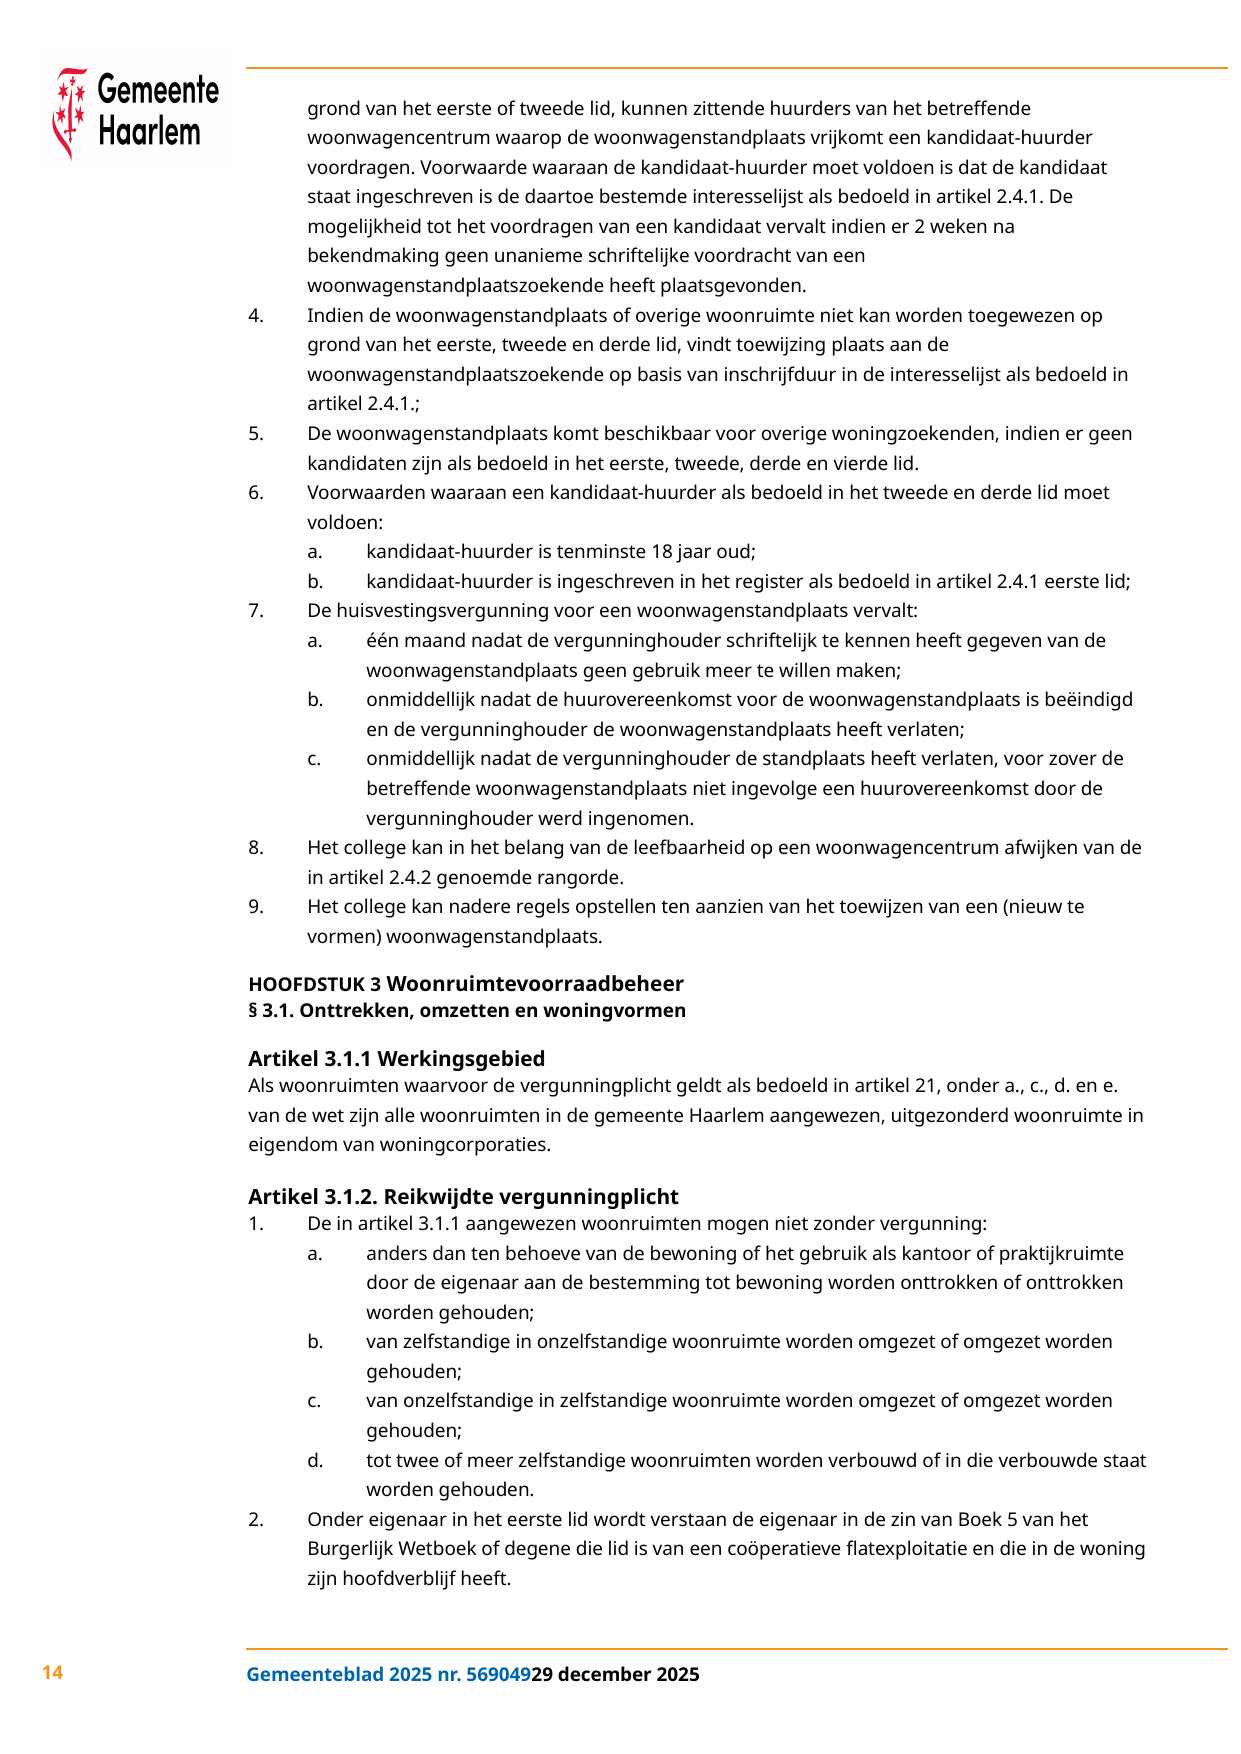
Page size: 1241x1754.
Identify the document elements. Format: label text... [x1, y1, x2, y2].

list kandidaat-huurder is ingeschreven in het register als bedoeld in artikel 2.4.1 eerste lid; [307, 568, 1152, 594]
text Als woonruimten waarvoor de vergunningplicht geldt als bedoeld in artikel 21, onder a., c., d. en e. van de wet zijn alle woonruimten in de gemeente Haarlem aangewezen, uitgezonderd woonruimte in eigendom van woningcorporaties. [248, 1072, 1152, 1157]
list kandidaat-huurder is tenminste 18 jaar oud; [307, 538, 1152, 564]
list onmiddellijk nadat de vergunninghouder de standplaats heeft verlaten, voor zover de betreffende woonwagenstandplaats niet ingevolge een huurovereenkomst door de vergunninghouder werd ingenomen. [307, 746, 1152, 831]
text Artikel 3.1.1 Werkingsgebied [248, 1044, 1152, 1072]
list Indien de woonwagenstandplaats of overige woonruimte niet kan worden toegewezen op grond van het eerste, tweede en derde lid, vindt toewijzing plaats aan de woonwagenstandplaatszoekende op basis van inschrijfduur in de interesselijst als bedoeld in artikel 2.4.1.; [248, 302, 1152, 416]
list Het college kan nadere regels opstellen ten aanzien van het toewijzen van een (nieuw te vormen) woonwagenstandplaats. [248, 893, 1152, 949]
list De woonwagenstandplaats komt beschikbaar voor overige woningzoekenden, indien er geen kandidaten zijn als bedoeld in het eerste, tweede, derde en vierde lid. [248, 420, 1152, 476]
list onmiddellijk nadat de huurovereenkomst voor de woonwagenstandplaats is beëindigd en de vergunninghouder de woonwagenstandplaats heeft verlaten; [307, 686, 1152, 742]
list van zelfstandige in onzelfstandige woonruimte worden omgezet of omgezet worden gehouden; [307, 1328, 1152, 1384]
list Onder eigenaar in het eerste lid wordt verstaan de eigenaar in de zin van Boek 5 van het Burgerlijk Wetboek of degene die lid is van een coöperatieve flatexploitatie en die in de woning zijn hoofdverblijf heeft. [248, 1506, 1152, 1591]
list tot twee of meer zelfstandige woonruimten worden verbouwd of in die verbouwde staat worden gehouden. [307, 1447, 1152, 1502]
list Voorwaarden waaraan een kandidaat-huurder als bedoeld in het tweede en derde lid moet voldoen: [248, 479, 1152, 535]
list anders dan ten behoeve van de bewoning of het gebruik als kantoor of praktijkruimte door de eigenaar aan de bestemming tot bewoning worden onttrokken of onttrokken worden gehouden; [307, 1240, 1152, 1325]
text Artikel 3.1.2. Reikwijdte vergunningplicht [248, 1182, 1152, 1210]
text § 3.1. Onttrekken, omzetten en woningvormen [248, 997, 1152, 1023]
list grond van het eerste of tweede lid, kunnen zittende huurders van het betreffende woonwagencentrum waarop de woonwagenstandplaats vrijkomt een kandidaat-huurder voordragen. Voorwaarde waaraan de kandidaat-huurder moet voldoen is dat de kandidaat staat ingeschreven is de daartoe bestemde interesselijst als bedoeld in artikel 2.4.1. De mogelijkheid tot het voordragen van een kandidaat vervalt indien er 2 weken na bekendmaking geen unanieme schriftelijke voordracht van een woonwagenstandplaatszoekende heeft plaatsgevonden. [248, 95, 1152, 298]
list van onzelfstandige in zelfstandige woonruimte worden omgezet of omgezet worden gehouden; [307, 1388, 1152, 1443]
list één maand nadat de vergunninghouder schriftelijk te kennen heeft gegeven van de woonwagenstandplaats geen gebruik meer te willen maken; [307, 627, 1152, 683]
picture [41, 47, 231, 172]
list De in artikel 3.1.1 aangewezen woonruimten mogen niet zonder vergunning: [248, 1210, 1152, 1236]
list De huisvestingsvergunning voor een woonwagenstandplaats vervalt: [248, 598, 1152, 623]
list Het college kan in het belang van de leefbaarheid op een woonwagencentrum afwijken van de in artikel 2.4.2 genoemde rangorde. [248, 834, 1152, 890]
text HOOFDSTUK 3 Woonruimtevoorraadbeheer [248, 969, 1152, 997]
